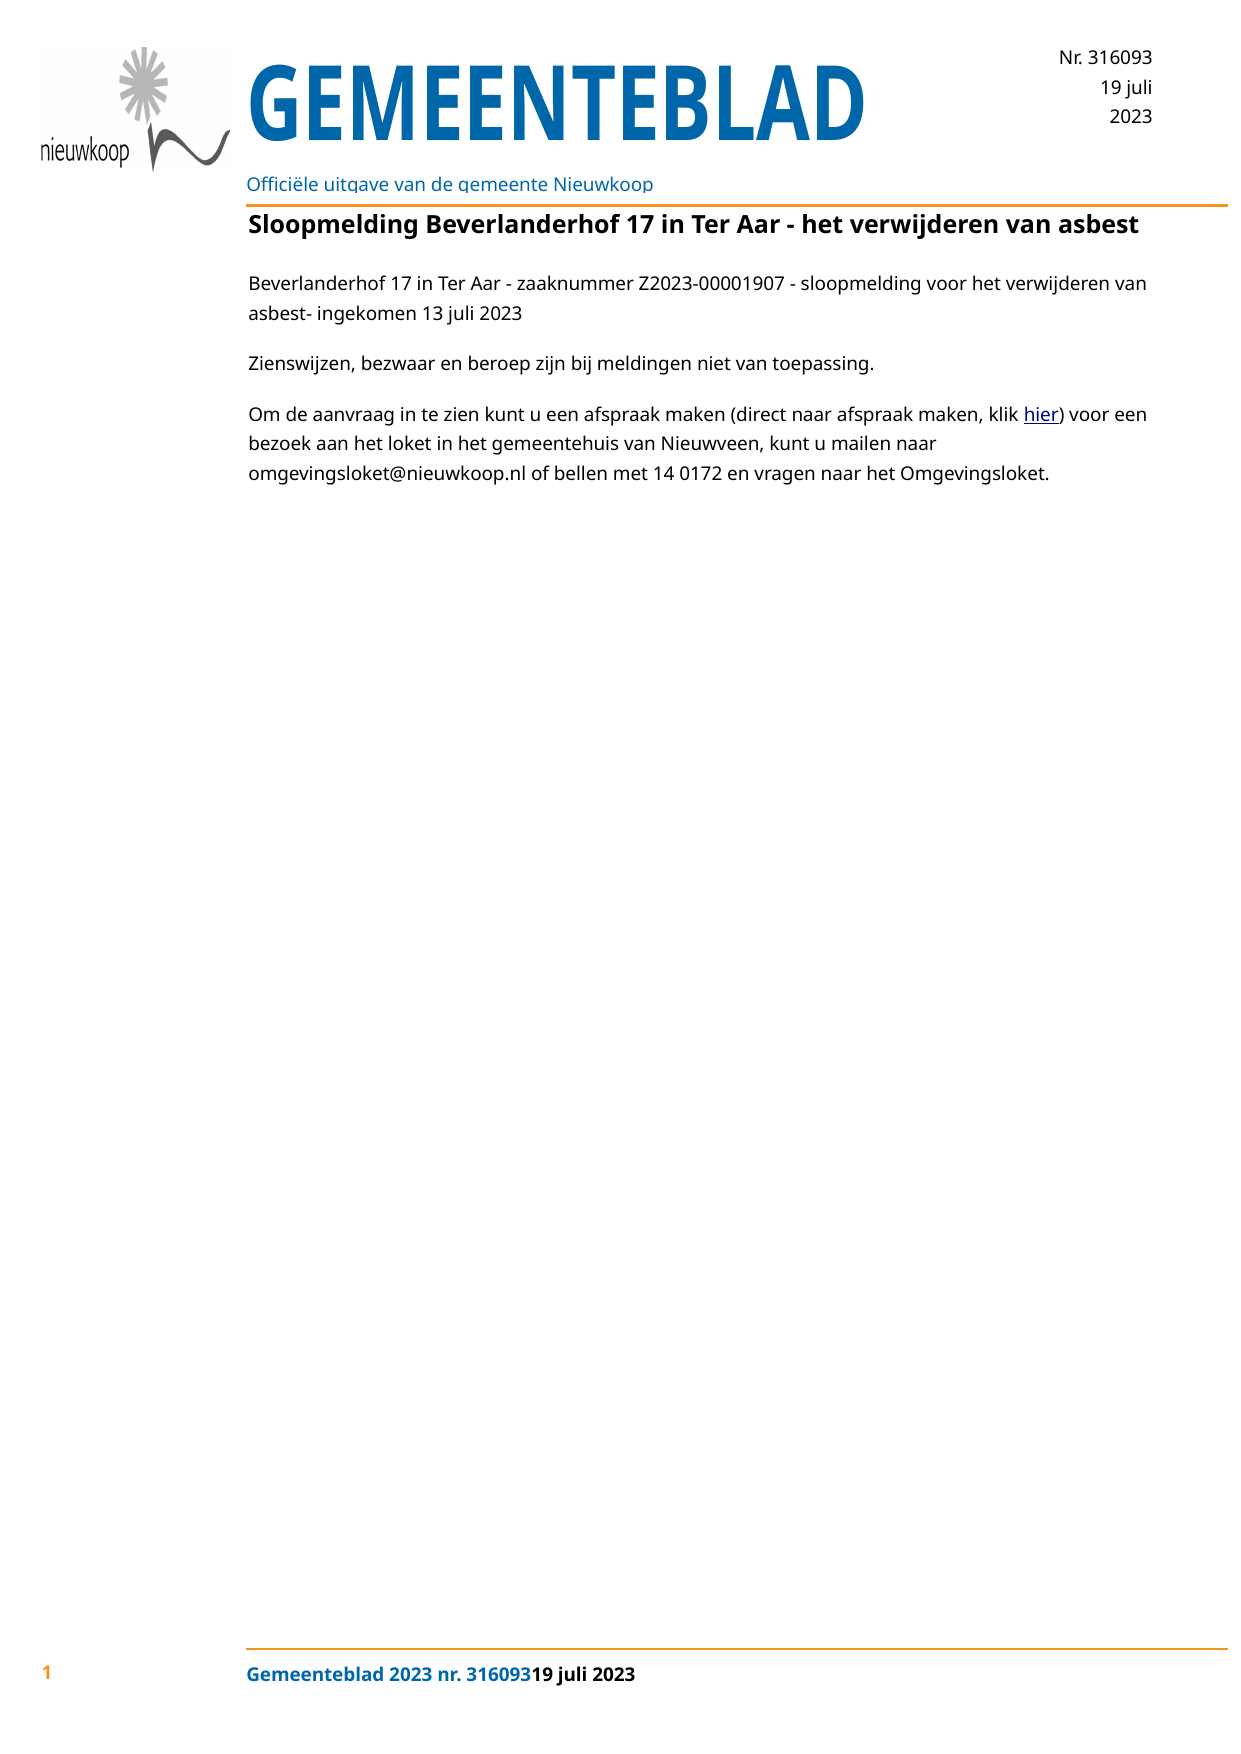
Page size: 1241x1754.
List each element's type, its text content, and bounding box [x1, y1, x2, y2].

text Om de aanvraag in te zien kunt u een afspraak maken (direct naar afspraak maken, klik hier) voor een bezoek aan het loket in het gemeentehuis van Nieuwveen, kunt u mailen naar omgevingsloket@nieuwkoop.nl of bellen met 14 0172 en vragen naar het Omgevingsloket. [248, 401, 1152, 486]
picture [41, 47, 231, 172]
text Zienswijzen, bezwaar en beroep zijn bij meldingen niet van toepassing. [248, 350, 1152, 376]
text Beverlanderhof 17 in Ter Aar - zaaknummer Z2023-00001907 - sloopmelding voor het verwijderen van asbest- ingekomen 13 juli 2023 [248, 270, 1152, 326]
text Sloopmelding Beverlanderhof 17 in Ter Aar - het verwijderen van asbest [248, 207, 1152, 241]
